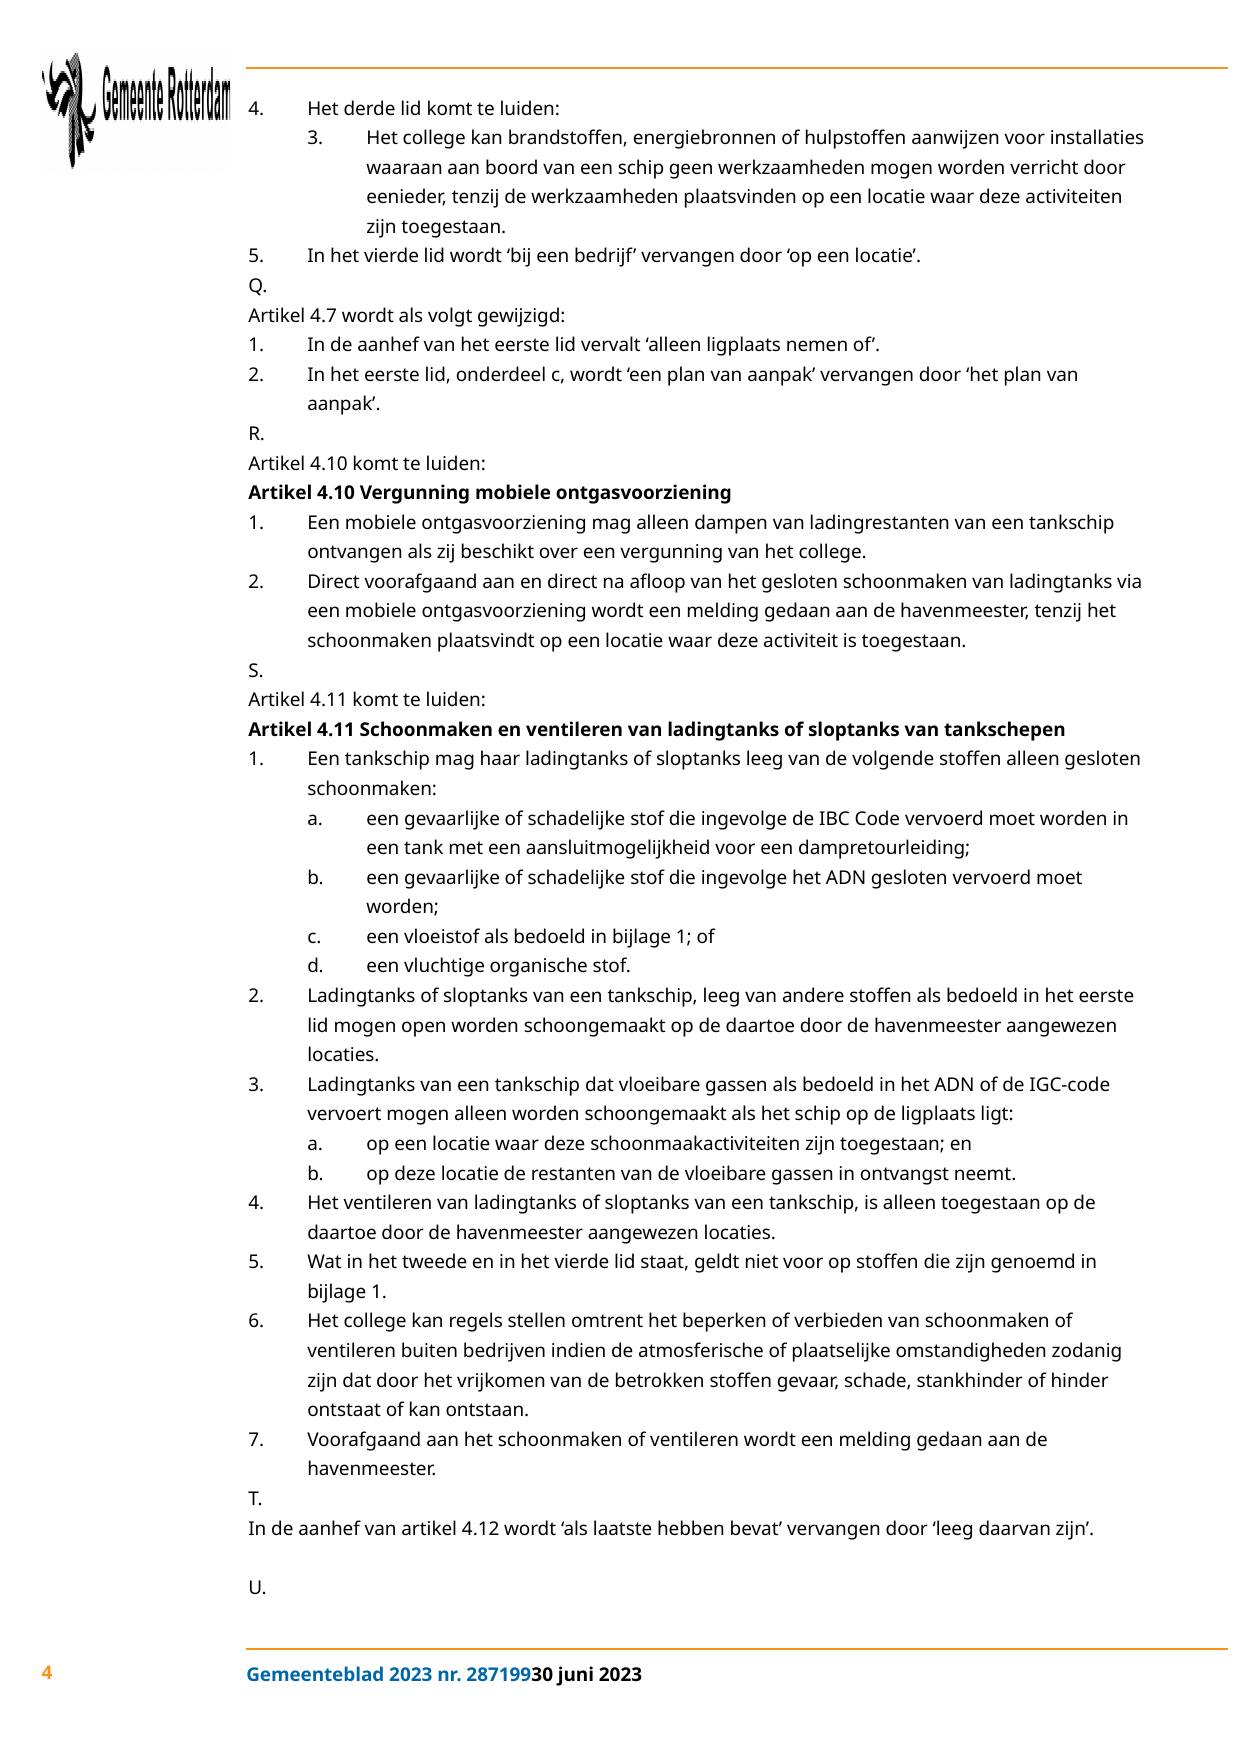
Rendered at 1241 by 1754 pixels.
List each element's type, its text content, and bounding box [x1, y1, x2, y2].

list Het ventileren van ladingtanks of sloptanks van een tankschip, is alleen toegestaan op de daartoe door de havenmeester aangewezen locaties. [248, 1189, 1152, 1245]
text R. [248, 420, 1152, 446]
list Een tankschip mag haar ladingtanks of sloptanks leeg van de volgende stoffen alleen gesloten schoonmaken: [248, 746, 1152, 801]
list Ladingtanks van een tankschip dat vloeibare gassen als bedoeld in het ADN of de IGC-code vervoert mogen alleen worden schoongemaakt als het schip op de ligplaats ligt: [248, 1071, 1152, 1126]
text Artikel 4.11 komt te luiden: [248, 686, 1152, 712]
list In het vierde lid wordt ‘bij een bedrijf’ vervangen door ‘op een locatie’. [248, 243, 1152, 268]
text Artikel 4.10 Vergunning mobiele ontgasvoorziening [248, 479, 1152, 505]
picture [41, 47, 231, 172]
text S. [248, 657, 1152, 683]
text Artikel 4.10 komt te luiden: [248, 450, 1152, 476]
list Ladingtanks of sloptanks van een tankschip, leeg van andere stoffen als bedoeld in het eerste lid mogen open worden schoongemaakt op de daartoe door de havenmeester aangewezen locaties. [248, 982, 1152, 1067]
text Artikel 4.7 wordt als volgt gewijzigd: [248, 302, 1152, 328]
text U. [248, 1574, 1152, 1600]
list een gevaarlijke of schadelijke stof die ingevolge de IBC Code vervoerd moet worden in een tank met een aansluitmogelijkheid voor een dampretourleiding; [307, 805, 1152, 860]
list Een mobiele ontgasvoorziening mag alleen dampen van ladingrestanten van een tankschip ontvangen als zij beschikt over een vergunning van het college. [248, 509, 1152, 564]
list Wat in het tweede en in het vierde lid staat, geldt niet voor op stoffen die zijn genoemd in bijlage 1. [248, 1248, 1152, 1304]
list op een locatie waar deze schoonmaakactiviteiten zijn toegestaan; en [307, 1130, 1152, 1156]
list een vloeistof als bedoeld in bijlage 1; of [307, 923, 1152, 949]
list op deze locatie de restanten van de vloeibare gassen in ontvangst neemt. [307, 1160, 1152, 1186]
list Het derde lid komt te luiden: [248, 95, 1152, 121]
list In de aanhef van het eerste lid vervalt ‘alleen ligplaats nemen of’. [248, 331, 1152, 357]
list Het college kan regels stellen omtrent het beperken of verbieden van schoonmaken of ventileren buiten bedrijven indien de atmosferische of plaatselijke omstandigheden zodanig zijn dat door het vrijkomen van de betrokken stoffen gevaar, schade, stankhinder of hinder ontstaat of kan ontstaan. [248, 1308, 1152, 1422]
list Voorafgaand aan het schoonmaken of ventileren wordt een melding gedaan aan de havenmeester. [248, 1426, 1152, 1481]
text T. [248, 1485, 1152, 1511]
list Het college kan brandstoffen, energiebronnen of hulpstoffen aanwijzen voor installaties waaraan aan boord van een schip geen werkzaamheden mogen worden verricht door eenieder, tenzij de werkzaamheden plaatsvinden op een locatie waar deze activiteiten zijn toegestaan. [307, 124, 1152, 239]
text Q. [248, 272, 1152, 298]
list In het eerste lid, onderdeel c, wordt ‘een plan van aanpak’ vervangen door ‘het plan van aanpak’. [248, 361, 1152, 416]
list een vluchtige organische stof. [307, 953, 1152, 978]
text In de aanhef van artikel 4.12 wordt ‘als laatste hebben bevat’ vervangen door ‘leeg daarvan zijn’. [248, 1515, 1152, 1541]
list een gevaarlijke of schadelijke stof die ingevolge het ADN gesloten vervoerd moet worden; [307, 864, 1152, 919]
text Artikel 4.11 Schoonmaken en ventileren van ladingtanks of sloptanks van tankschepen [248, 716, 1152, 742]
list Direct voorafgaand aan en direct na afloop van het gesloten schoonmaken van ladingtanks via een mobiele ontgasvoorziening wordt een melding gedaan aan de havenmeester, tenzij het schoonmaken plaatsvindt op een locatie waar deze activiteit is toegestaan. [248, 568, 1152, 653]
